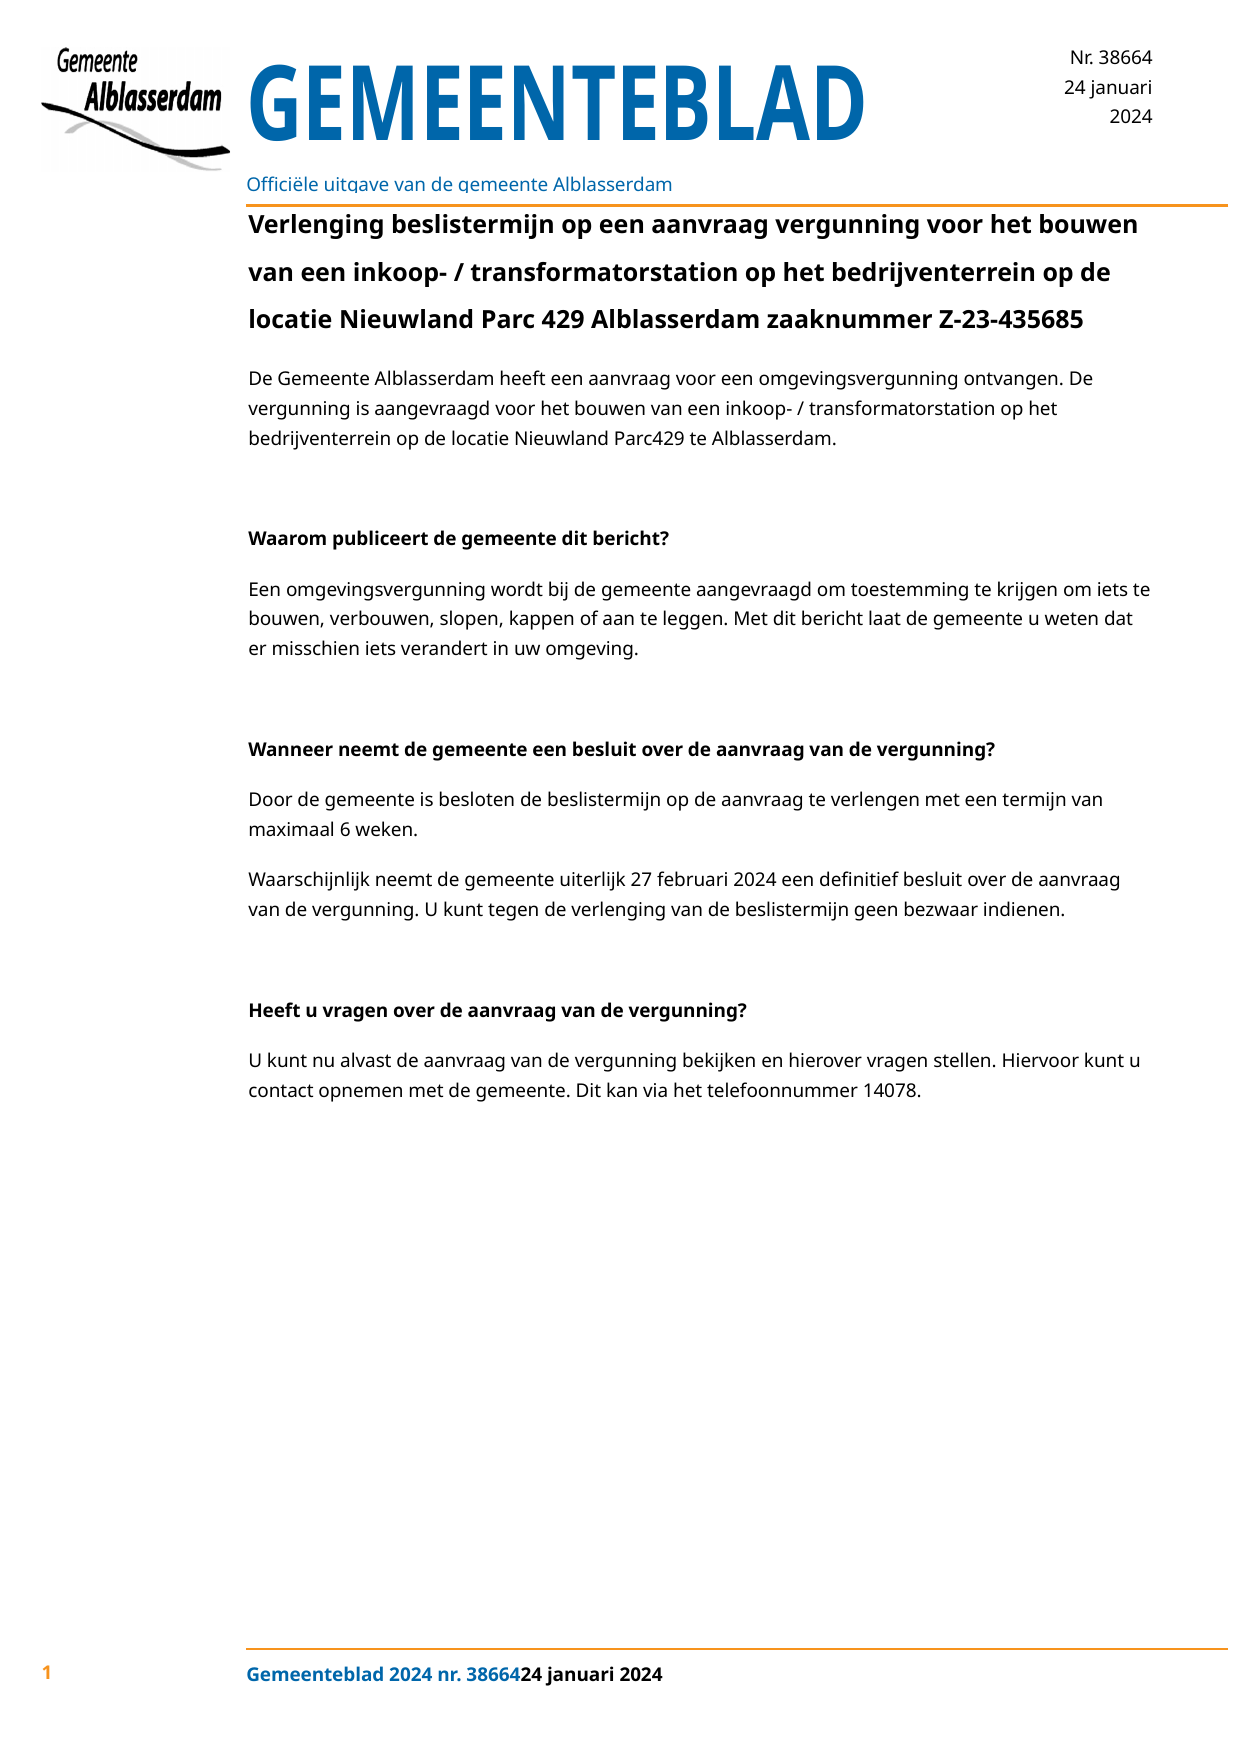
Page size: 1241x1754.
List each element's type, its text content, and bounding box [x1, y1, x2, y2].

text Waarschijnlijk neemt de gemeente uiterlijk 27 februari 2024 een definitief besluit over de aanvraag van de vergunning. U kunt tegen de verlenging van de beslistermijn geen bezwaar indienen. [248, 866, 1152, 922]
text Door de gemeente is besloten de beslistermijn op de aanvraag te verlengen met een termijn van maximaal 6 weken. [248, 786, 1152, 842]
text Een omgevingsvergunning wordt bij de gemeente aangevraagd om toestemming te krijgen om iets te bouwen, verbouwen, slopen, kappen of aan te leggen. Met dit bericht laat de gemeente u weten dat er misschien iets verandert in uw omgeving. [248, 576, 1152, 661]
text De Gemeente Alblasserdam heeft een aanvraag voor een omgevingsvergunning ontvangen. De vergunning is aangevraagd voor het bouwen van een inkoop- / transformatorstation op het bedrijventerrein op de locatie Nieuwland Parc429 te Alblasserdam. [248, 366, 1152, 450]
text Heeft u vragen over de aanvraag van de vergunning? [248, 997, 1152, 1022]
picture [41, 47, 231, 172]
text Wanneer neemt de gemeente een besluit over de aanvraag van de vergunning? [248, 736, 1152, 762]
text Waarom publiceert de gemeente dit bericht? [248, 526, 1152, 551]
text U kunt nu alvast de aanvraag van de vergunning bekijken en hierover vragen stellen. Hiervoor kunt u contact opnemen met de gemeente. Dit kan via het telefoonnummer 14078. [248, 1047, 1152, 1102]
text Verlenging beslistermijn op een aanvraag vergunning voor het bouwen van een inkoop- / transformatorstation op het bedrijventerrein op de locatie Nieuwland Parc 429 Alblasserdam zaaknummer Z-23-435685 [248, 207, 1152, 336]
